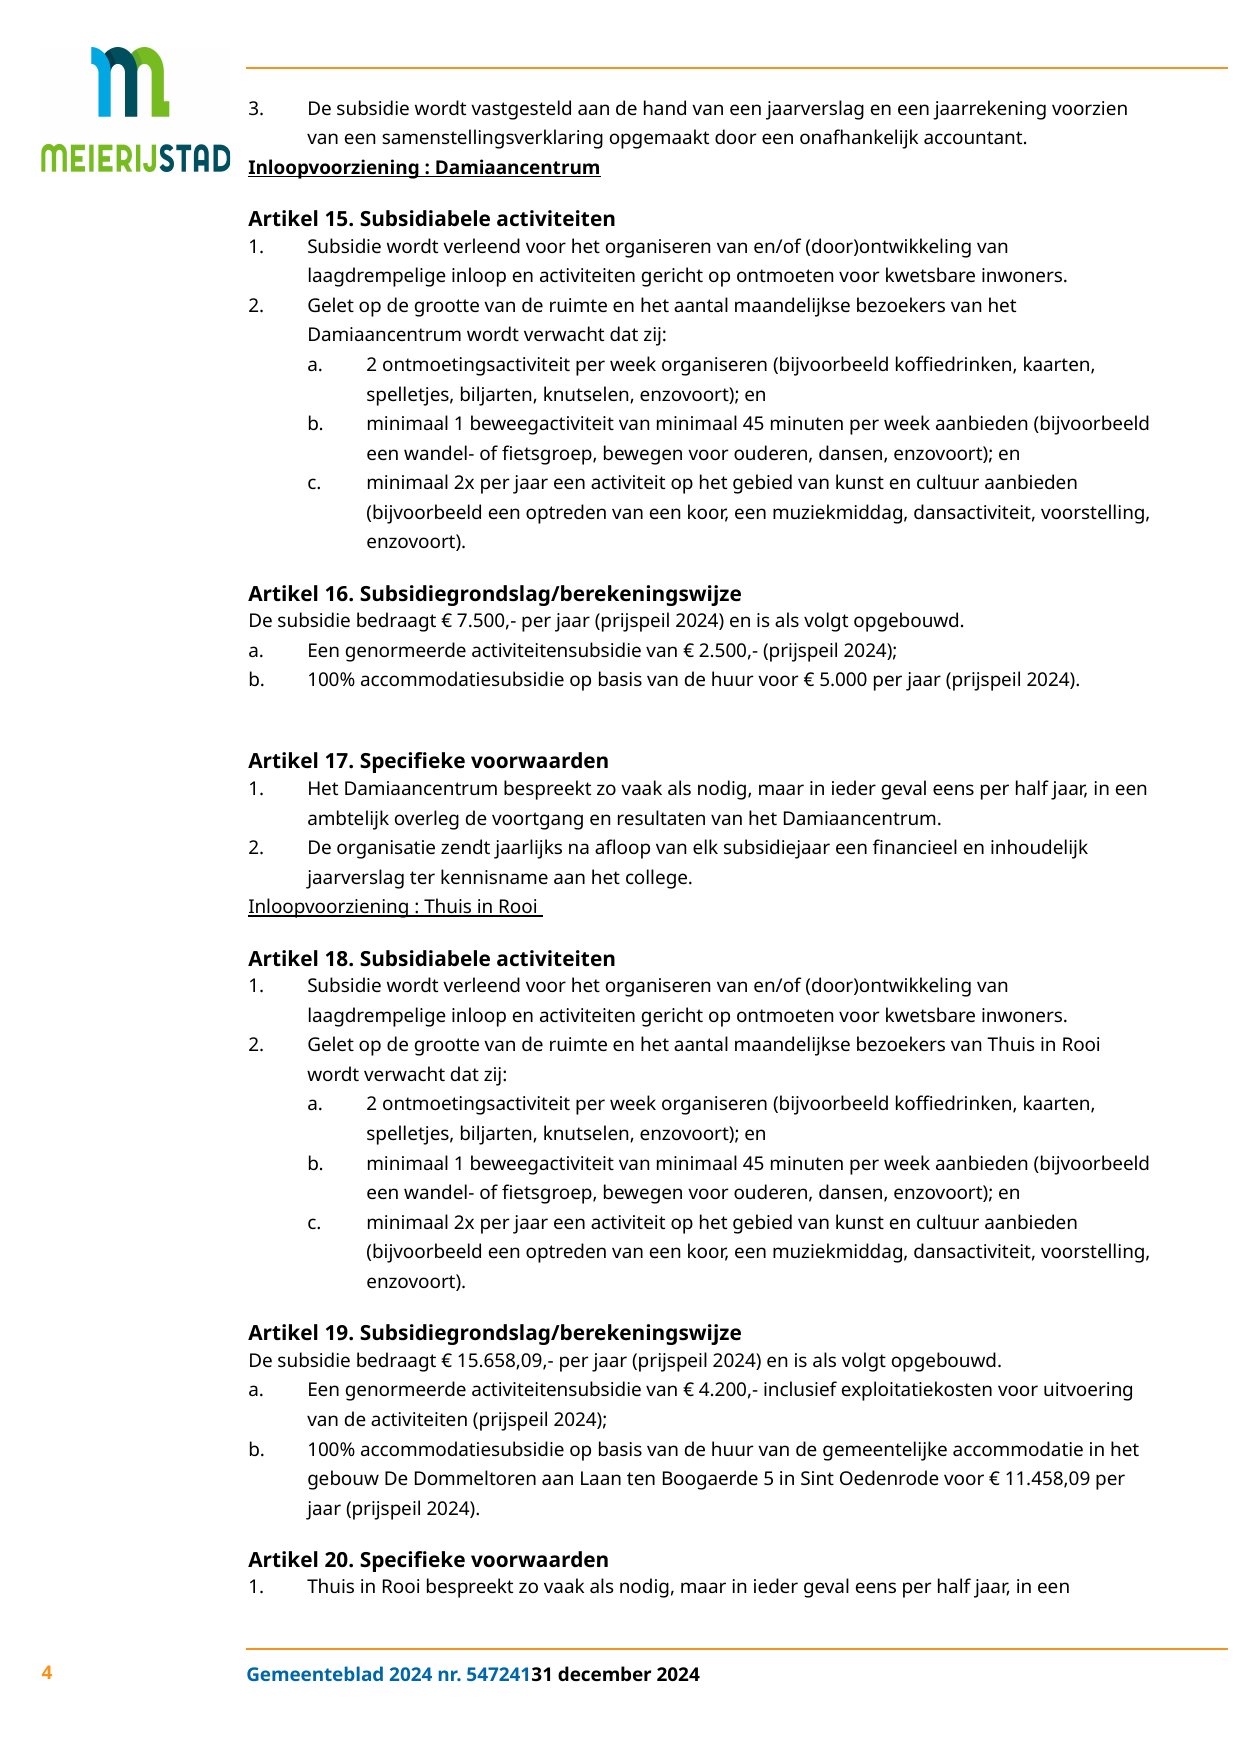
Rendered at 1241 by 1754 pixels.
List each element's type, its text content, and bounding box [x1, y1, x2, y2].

list minimaal 2x per jaar een activiteit op het gebied van kunst en cultuur aanbieden (bijvoorbeeld een optreden van een koor, een muziekmiddag, dansactiviteit, voorstelling, enzovoort). [307, 1209, 1152, 1294]
list Gelet op de grootte van de ruimte en het aantal maandelijkse bezoekers van Thuis in Rooi wordt verwacht dat zij: [248, 1031, 1152, 1087]
list Het Damiaancentrum bespreekt zo vaak als nodig, maar in ieder geval eens per half jaar, in een ambtelijk overleg de voortgang en resultaten van het Damiaancentrum. [248, 775, 1152, 830]
list 100% accommodatiesubsidie op basis van de huur van de gemeentelijke accommodatie in het gebouw De Dommeltoren aan Laan ten Boogaerde 5 in Sint Oedenrode voor € 11.458,09 per jaar (prijspeil 2024). [248, 1436, 1152, 1521]
text De subsidie bedraagt € 15.658,09,- per jaar (prijspeil 2024) en is als volgt opgebouwd. [248, 1347, 1152, 1373]
list 2 ontmoetingsactiviteit per week organiseren (bijvoorbeeld koffiedrinken, kaarten, spelletjes, biljarten, knutselen, enzovoort); en [307, 1091, 1152, 1146]
list 100% accommodatiesubsidie op basis van de huur voor € 5.000 per jaar (prijspeil 2024). [248, 667, 1152, 692]
text Artikel 18. Subsidiabele activiteiten [248, 944, 1152, 972]
text Inloopvoorziening : Damiaancentrum [248, 154, 1152, 180]
text Artikel 15. Subsidiabele activiteiten [248, 204, 1152, 233]
list minimaal 1 beweegactiviteit van minimaal 45 minuten per week aanbieden (bijvoorbeeld een wandel- of fietsgroep, bewegen voor ouderen, dansen, enzovoort); en [307, 1150, 1152, 1205]
list Een genormeerde activiteitensubsidie van € 2.500,- (prijspeil 2024); [248, 637, 1152, 663]
list minimaal 1 beweegactiviteit van minimaal 45 minuten per week aanbieden (bijvoorbeeld een wandel- of fietsgroep, bewegen voor ouderen, dansen, enzovoort); en [307, 410, 1152, 466]
list De subsidie wordt vastgesteld aan de hand van een jaarverslag en een jaarrekening voorzien van een samenstellingsverklaring opgemaakt door een onafhankelijk accountant. [248, 95, 1152, 150]
text Artikel 20. Specifieke voorwaarden [248, 1545, 1152, 1574]
list Subsidie wordt verleend voor het organiseren van en/of (door)ontwikkeling van laagdrempelige inloop en activiteiten gericht op ontmoeten voor kwetsbare inwoners. [248, 233, 1152, 288]
list Subsidie wordt verleend voor het organiseren van en/of (door)ontwikkeling van laagdrempelige inloop en activiteiten gericht op ontmoeten voor kwetsbare inwoners. [248, 972, 1152, 1028]
list Gelet op de grootte van de ruimte en het aantal maandelijkse bezoekers van het Damiaancentrum wordt verwacht dat zij: [248, 292, 1152, 347]
list minimaal 2x per jaar een activiteit op het gebied van kunst en cultuur aanbieden (bijvoorbeeld een optreden van een koor, een muziekmiddag, dansactiviteit, voorstelling, enzovoort). [307, 469, 1152, 554]
picture [41, 47, 231, 172]
list De organisatie zendt jaarlijks na afloop van elk subsidiejaar een financieel en inhoudelijk jaarverslag ter kennisname aan het college. [248, 834, 1152, 889]
text Artikel 19. Subsidiegrondslag/berekeningswijze [248, 1318, 1152, 1347]
list Thuis in Rooi bespreekt zo vaak als nodig, maar in ieder geval eens per half jaar, in een [248, 1574, 1152, 1599]
text Inloopvoorziening : Thuis in Rooi [248, 893, 1152, 919]
text Artikel 17. Specifieke voorwaarden [248, 747, 1152, 775]
list 2 ontmoetingsactiviteit per week organiseren (bijvoorbeeld koffiedrinken, kaarten, spelletjes, biljarten, knutselen, enzovoort); en [307, 351, 1152, 406]
text De subsidie bedraagt € 7.500,- per jaar (prijspeil 2024) en is als volgt opgebouwd. [248, 607, 1152, 633]
text Artikel 16. Subsidiegrondslag/berekeningswijze [248, 579, 1152, 607]
list Een genormeerde activiteitensubsidie van € 4.200,- inclusief exploitatiekosten voor uitvoering van de activiteiten (prijspeil 2024); [248, 1377, 1152, 1432]
